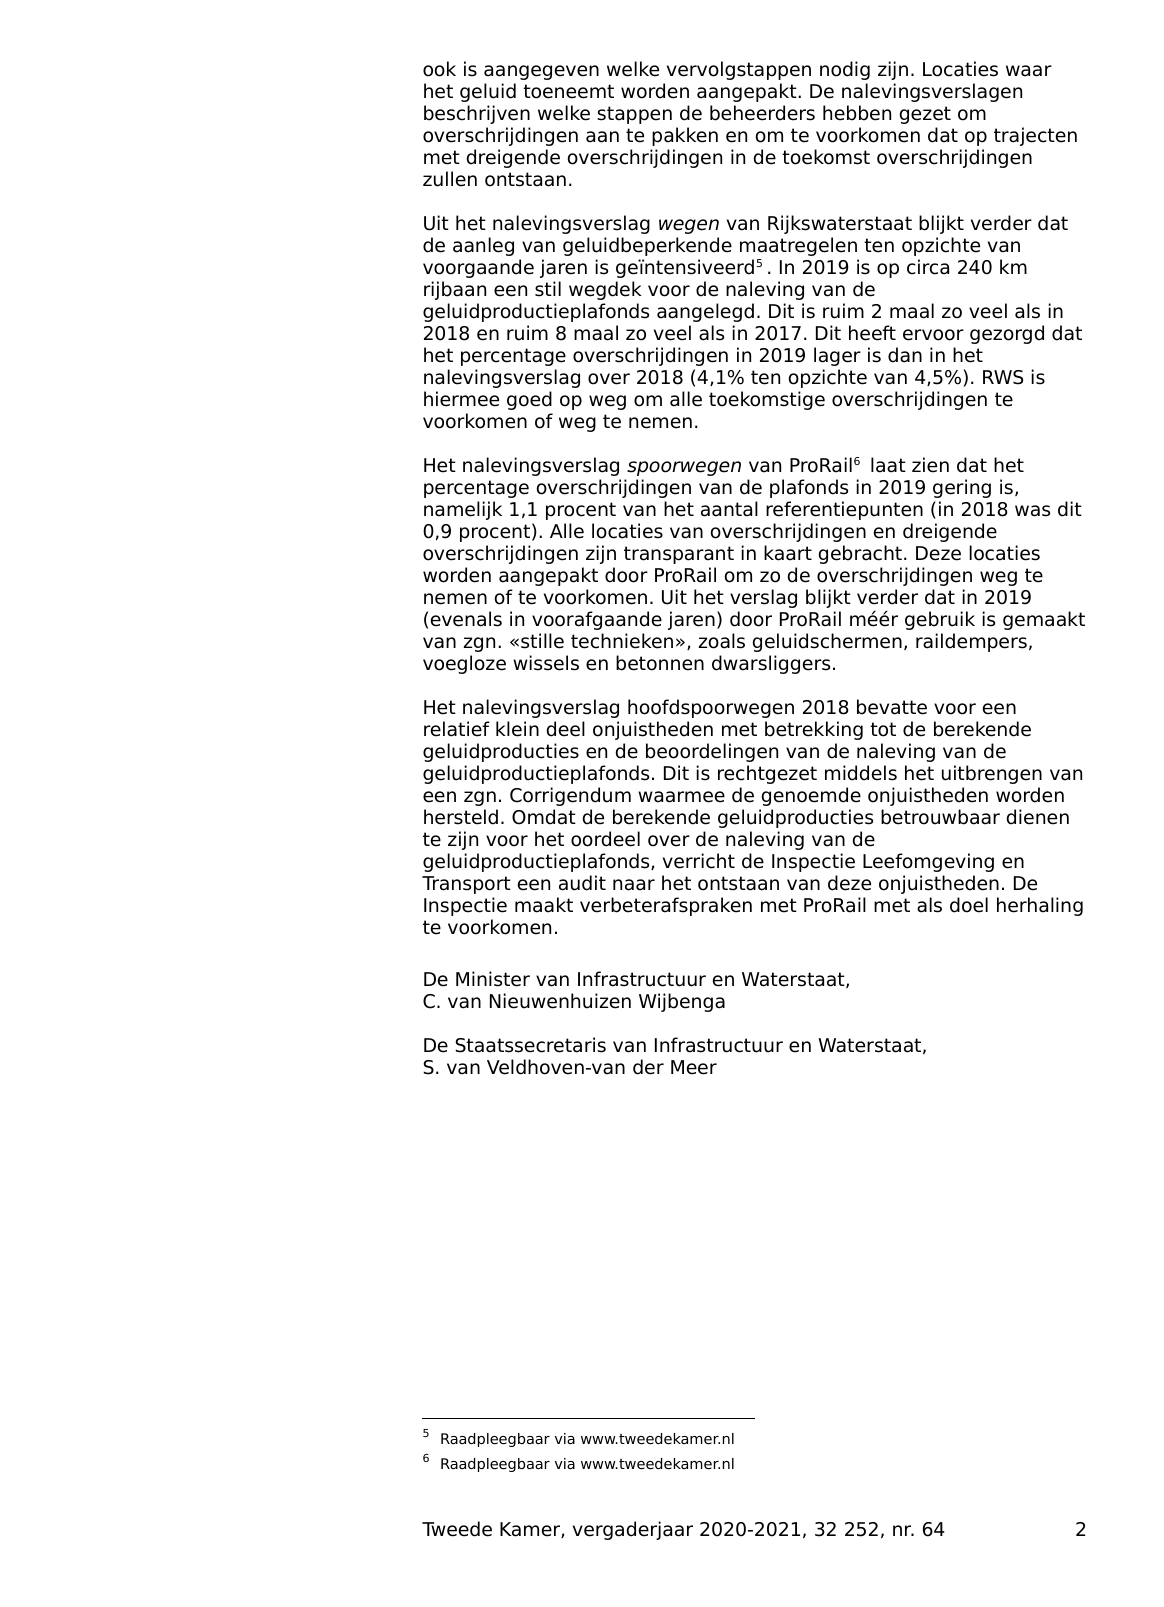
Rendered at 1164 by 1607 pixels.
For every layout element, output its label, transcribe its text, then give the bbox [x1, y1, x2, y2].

text ook is aangegeven welke vervolgstappen nodig zijn. Locaties waar het geluid toeneemt worden aangepakt. De nalevingsverslagen beschrijven welke stappen de beheerders hebben gezet om overschrijdingen aan te pakken en om te voorkomen dat op trajecten met dreigende overschrijdingen in de toekomst overschrijdingen zullen ontstaan. [422, 59, 1087, 191]
text Het nalevingsverslag hoofdspoorwegen 2018 bevatte voor een relatief klein deel onjuistheden met betrekking tot de berekende geluidproducties en de beoordelingen van de naleving van de geluidproductieplafonds. Dit is rechtgezet middels het uitbrengen van een zgn. Corrigendum waarmee de genoemde onjuistheden worden hersteld. Omdat de berekende geluidproducties betrouwbaar dienen te zijn voor het oordeel over de naleving van de geluidproductieplafonds, verricht de Inspectie Leefomgeving en Transport een audit naar het ontstaan van deze onjuistheden. De Inspectie maakt verbeterafspraken met ProRail met als doel herhaling te voorkomen. [422, 697, 1087, 939]
text Uit het nalevingsverslag wegen van Rijkswaterstaat blijkt verder dat de aanleg van geluidbeperkende maatregelen ten opzichte van voorgaande jaren is geïntensiveerd. In 2019 is op circa 240 km rijbaan een stil wegdek voor de naleving van de geluidproductieplafonds aangelegd. Dit is ruim 2 maal zo veel als in 2018 en ruim 8 maal zo veel als in 2017. Dit heeft ervoor gezorgd dat het percentage overschrijdingen in 2019 lager is dan in het nalevingsverslag over 2018 (4,1% ten opzichte van 4,5%). RWS is hiermee goed op weg om alle toekomstige overschrijdingen te voorkomen of weg te nemen. [422, 213, 1087, 433]
text Raadpleegbaar via www.tweedekamer.nl [422, 1452, 1087, 1474]
text Raadpleegbaar via www.tweedekamer.nl [422, 1427, 1087, 1449]
text De Staatssecretaris van Infrastructuur en Waterstaat, S. van Veldhoven-van der Meer [422, 1035, 1087, 1079]
text Het nalevingsverslag spoorwegen van ProRail laat zien dat het percentage overschrijdingen van de plafonds in 2019 gering is, namelijk 1,1 procent van het aantal referentiepunten (in 2018 was dit 0,9 procent). Alle locaties van overschrijdingen en dreigende overschrijdingen zijn transparant in kaart gebracht. Deze locaties worden aangepakt door ProRail om zo de overschrijdingen weg te nemen of te voorkomen. Uit het verslag blijkt verder dat in 2019 (evenals in voorafgaande jaren) door ProRail méér gebruik is gemaakt van zgn. «stille technieken», zoals geluidschermen, raildempers, voegloze wissels en betonnen dwarsliggers. [422, 455, 1087, 675]
text De Minister van Infrastructuur en Waterstaat, C. van Nieuwenhuizen Wijbenga [422, 969, 1087, 1013]
